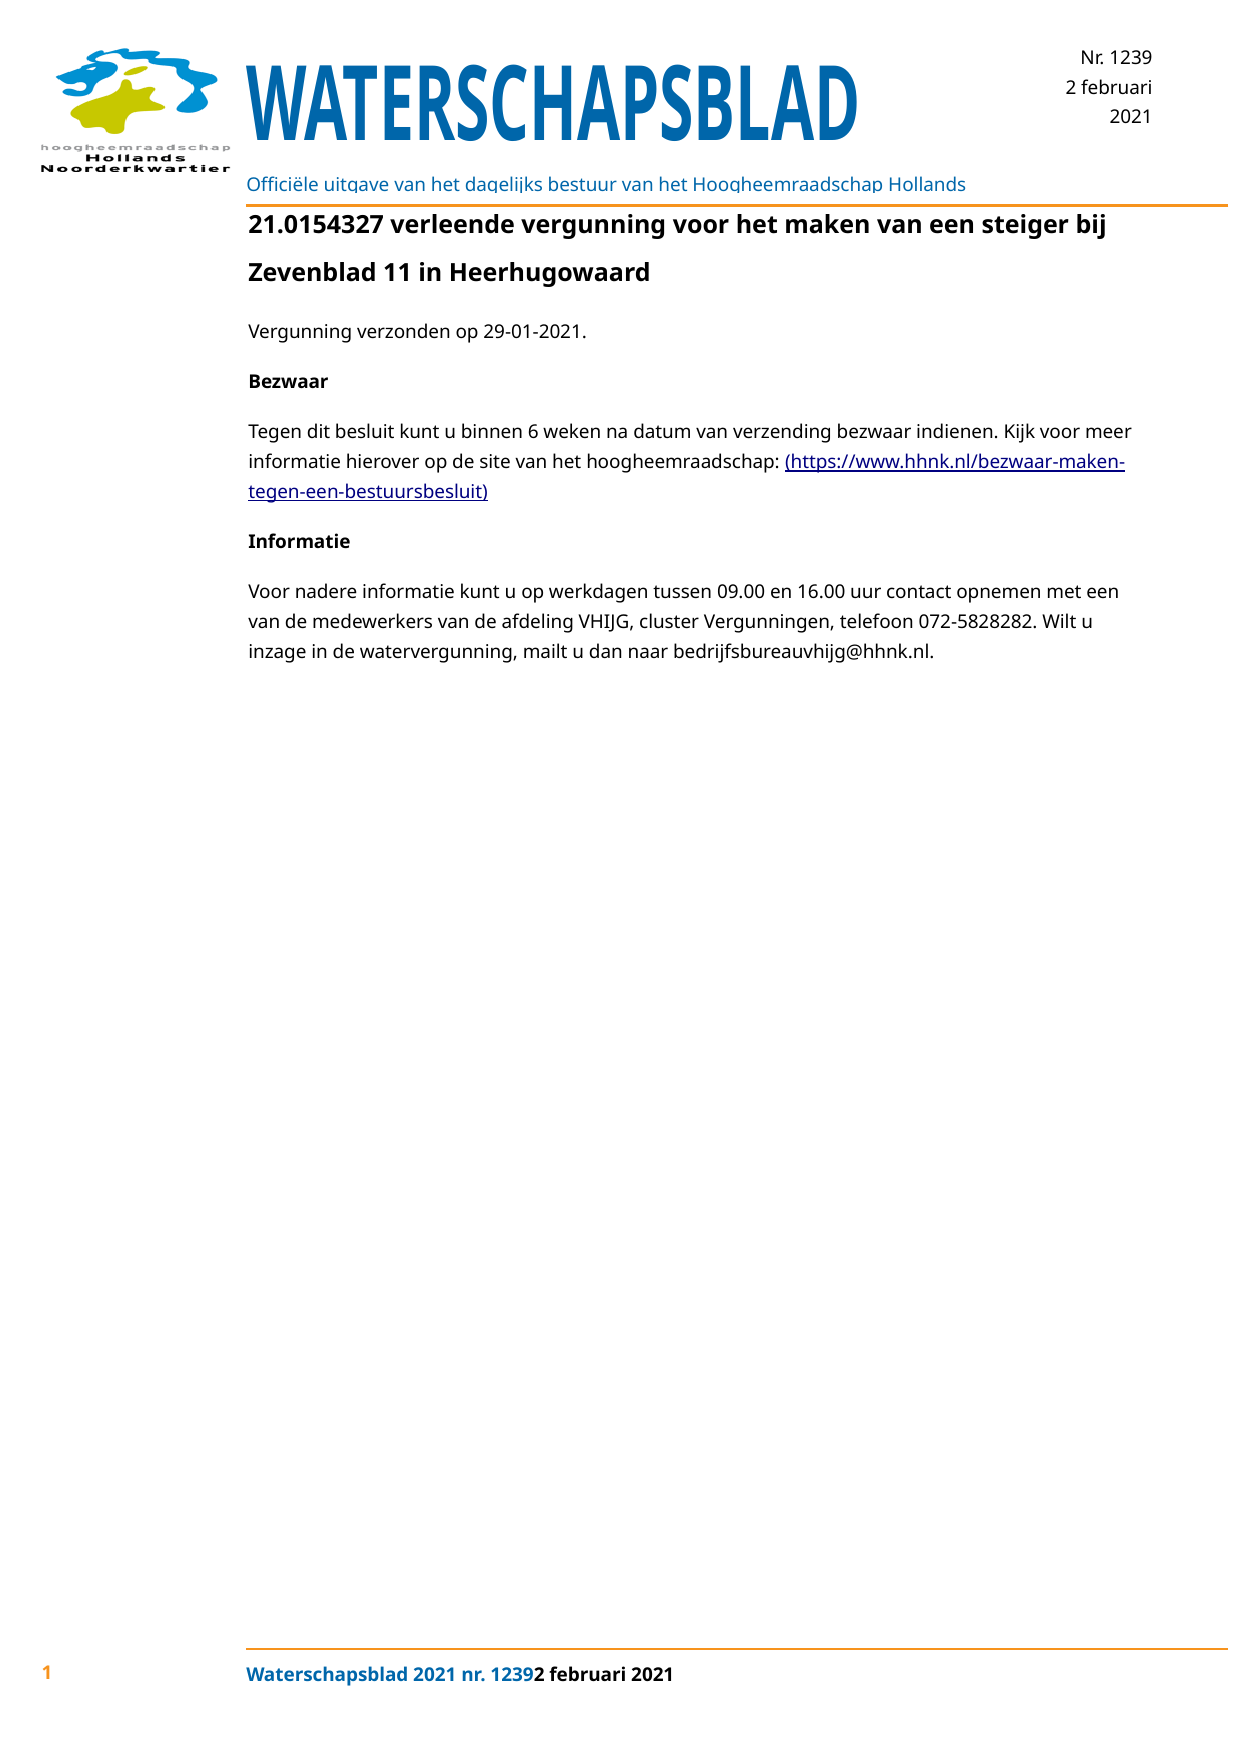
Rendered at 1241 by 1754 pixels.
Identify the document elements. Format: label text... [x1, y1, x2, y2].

text 21.0154327 verleende vergunning voor het maken van een steiger bij Zevenblad 11 in Heerhugowaard [248, 207, 1152, 288]
picture [41, 47, 231, 172]
text Vergunning verzonden op 29-01-2021. [248, 318, 1152, 344]
text Voor nadere informatie kunt u op werkdagen tussen 09.00 en 16.00 uur contact opnemen met een van de medewerkers van de afdeling VHIJG, cluster Vergunningen, telefoon 072-5828282. Wilt u inzage in de watervergunning, mailt u dan naar bedrijfsbureauvhijg@hhnk.nl. [248, 579, 1152, 664]
text Tegen dit besluit kunt u binnen 6 weken na datum van verzending bezwaar indienen. Kijk voor meer informatie hierover op de site van het hoogheemraadschap: (https://www.hhnk.nl/bezwaar-maken-tegen-een-bestuursbesluit) [248, 419, 1152, 504]
text Bezwaar [248, 368, 1152, 394]
text Informatie [248, 528, 1152, 554]
